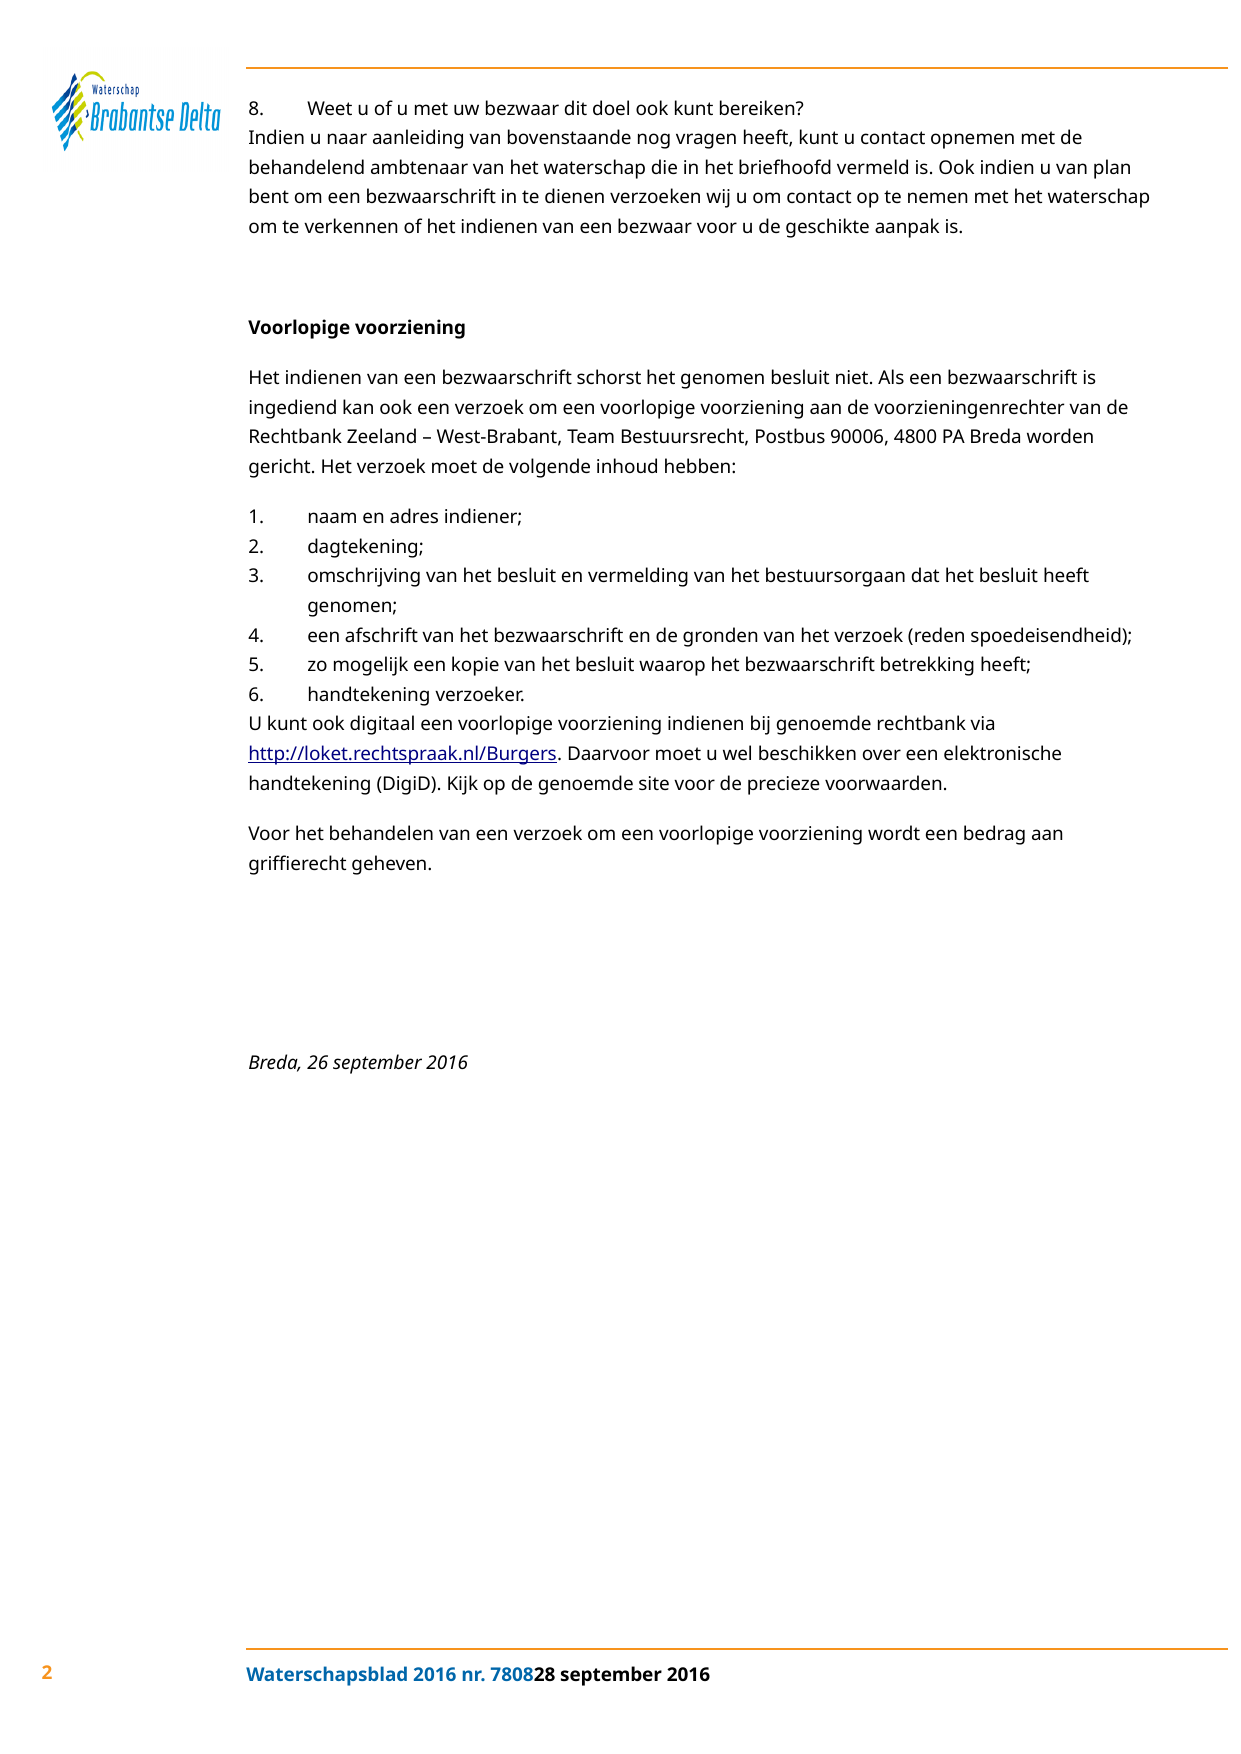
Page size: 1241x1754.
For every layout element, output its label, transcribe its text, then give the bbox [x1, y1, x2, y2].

list omschrijving van het besluit en vermelding van het bestuursorgaan dat het besluit heeft genomen; [248, 563, 1152, 618]
list zo mogelijk een kopie van het besluit waarop het bezwaarschrift betrekking heeft; [248, 651, 1152, 677]
list een afschrift van het bezwaarschrift en de gronden van het verzoek (reden spoedeisendheid); [248, 622, 1152, 648]
list Weet u of u met uw bezwaar dit doel ook kunt bereiken? [248, 95, 1152, 121]
picture [41, 47, 231, 172]
text U kunt ook digitaal een voorlopige voorziening indienen bij genoemde rechtbank via http://loket.rechtspraak.nl/Burgers. Daarvoor moet u wel beschikken over een elektronische handtekening (DigiD). Kijk op de genoemde site voor de precieze voorwaarden. [248, 711, 1152, 796]
list handtekening verzoeker. [248, 681, 1152, 707]
text Indien u naar aanleiding van bovenstaande nog vragen heeft, kunt u contact opnemen met de behandelend ambtenaar van het waterschap die in het briefhoofd vermeld is. Ook indien u van plan bent om een bezwaarschrift in te dienen verzoeken wij u om contact op te nemen met het waterschap om te verkennen of het indienen van een bezwaar voor u de geschikte aanpak is. [248, 124, 1152, 239]
text Breda, 26 september 2016 [248, 1049, 1152, 1074]
list dagtekening; [248, 533, 1152, 559]
text Voor het behandelen van een verzoek om een voorlopige voorziening wordt een bedrag aan griffierecht geheven. [248, 820, 1152, 876]
text Voorlopige voorziening [248, 314, 1152, 340]
list naam en adres indiener; [248, 503, 1152, 529]
text Het indienen van een bezwaarschrift schorst het genomen besluit niet. Als een bezwaarschrift is ingediend kan ook een verzoek om een voorlopige voorziening aan de voorzieningenrechter van de Rechtbank Zeeland – West-Brabant, Team Bestuursrecht, Postbus 90006, 4800 PA Breda worden gericht. Het verzoek moet de volgende inhoud hebben: [248, 364, 1152, 479]
